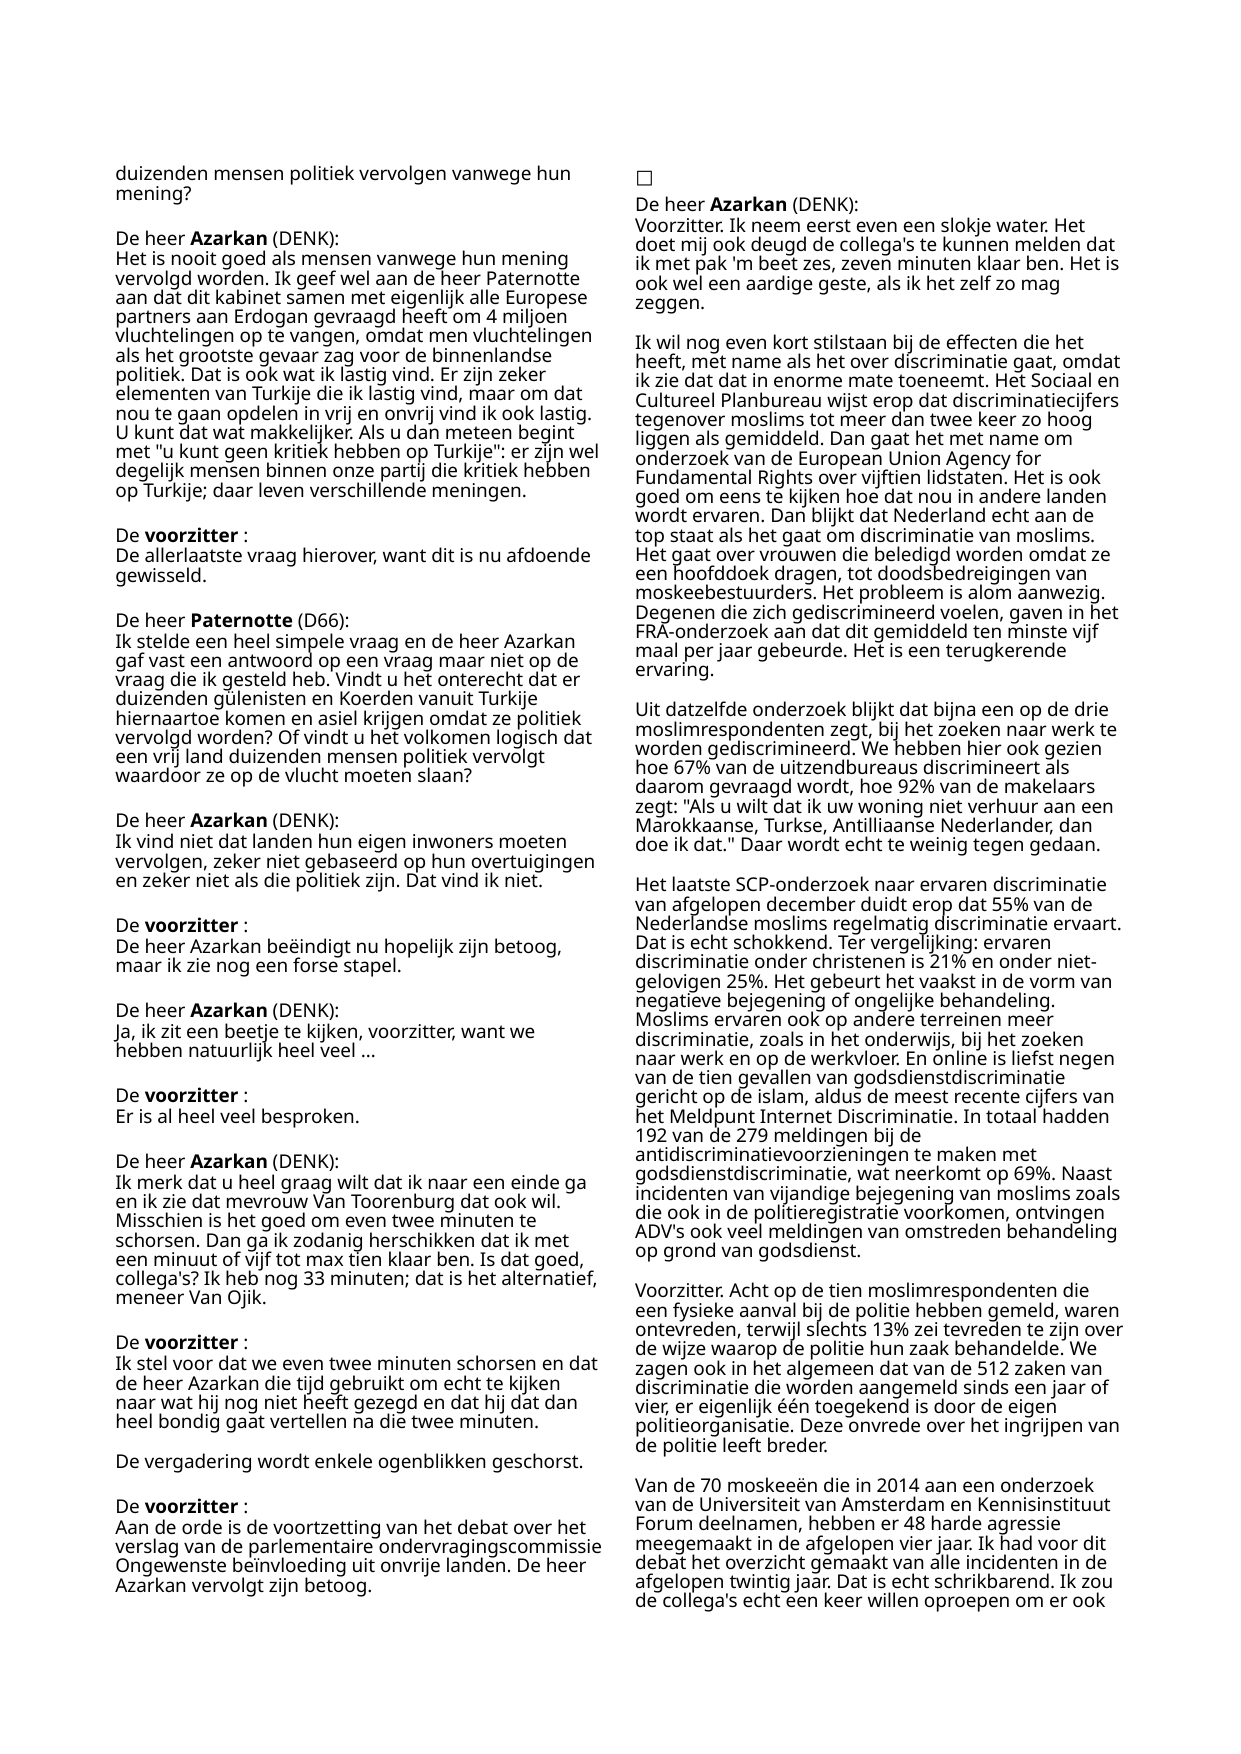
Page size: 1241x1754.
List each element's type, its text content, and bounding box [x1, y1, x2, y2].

text De voorzitter : [115, 1082, 605, 1108]
text Er is al heel veel besproken. [115, 1108, 605, 1127]
text De heer Azarkan (DENK): [115, 808, 605, 833]
text Ik stel voor dat we even twee minuten schorsen en dat de heer Azarkan die tijd gebruikt om echt te kijken naar wat hij nog niet heeft gezegd en dat hij dat dan heel bondig gaat vertellen na die twee minuten. [115, 1355, 605, 1432]
text Het is nooit goed als mensen vanwege hun mening vervolgd worden. Ik geef wel aan de heer Paternotte aan dat dit kabinet samen met eigenlijk alle Europese partners aan Erdogan gevraagd heeft om 4 miljoen vluchtelingen op te vangen, omdat men vluchtelingen als het grootste gevaar zag voor de binnenlandse politiek. Dat is ook wat ik lastig vind. Er zijn zeker elementen van Turkije die ik lastig vind, maar om dat nou te gaan opdelen in vrij en onvrij vind ik ook lastig. U kunt dat wat makkelijker. Als u dan meteen begint met "u kunt geen kritiek hebben op Turkije": er zijn wel degelijk mensen binnen onze partij die kritiek hebben op Turkije; daar leven verschillende meningen. [115, 250, 605, 501]
text Voorzitter. Ik neem eerst even een slokje water. Het doet mij ook deugd de collega's te kunnen melden dat ik met pak 'm beet zes, zeven minuten klaar ben. Het is ook wel een aardige geste, als ik het zelf zo mag zeggen. [635, 217, 1125, 313]
text ⬜ [635, 165, 1125, 191]
text De voorzitter : [115, 1329, 605, 1355]
text De heer Azarkan beëindigt nu hopelijk zijn betoog, maar ik zie nog een forse stapel. [115, 938, 605, 976]
text De voorzitter : [115, 1493, 605, 1519]
text Ik stelde een heel simpele vraag en de heer Azarkan gaf vast een antwoord op een vraag maar niet op de vraag die ik gesteld heb. Vindt u het onterecht dat er duizenden gülenisten en Koerden vanuit Turkije hiernaartoe komen en asiel krijgen omdat ze politiek vervolgd worden? Of vindt u het volkomen logisch dat een vrij land duizenden mensen politiek vervolgt waardoor ze op de vlucht moeten slaan? [115, 633, 605, 787]
text Aan de orde is de voortzetting van het debat over het verslag van de parlementaire ondervragingscommissie Ongewenste beïnvloeding uit onvrije landen. De heer Azarkan vervolgt zijn betoog. [115, 1519, 605, 1596]
text Van de 70 moskeeën die in 2014 aan een onderzoek van de Universiteit van Amsterdam en Kennisinstituut Forum deelnamen, hebben er 48 harde agressie meegemaakt in de afgelopen vier jaar. Ik had voor dit debat het overzicht gemaakt van alle incidenten in de afgelopen twintig jaar. Dat is echt schrikbarend. Ik zou de collega's echt een keer willen oproepen om er ook [635, 1477, 1125, 1612]
text Ik wil nog even kort stilstaan bij de effecten die het heeft, met name als het over discriminatie gaat, omdat ik zie dat dat in enorme mate toeneemt. Het Sociaal en Cultureel Planbureau wijst erop dat discriminatiecijfers tegenover moslims tot meer dan twee keer zo hoog liggen als gemiddeld. Dan gaat het met name om onderzoek van de European Union Agency for Fundamental Rights over vijftien lidstaten. Het is ook goed om eens te kijken hoe dat nou in andere landen wordt ervaren. Dan blijkt dat Nederland echt aan de top staat als het gaat om discriminatie van moslims. Het gaat over vrouwen die beledigd worden omdat ze een hoofddoek dragen, tot doodsbedreigingen van moskeebestuurders. Het probleem is alom aanwezig. Degenen die zich gediscrimineerd voelen, gaven in het FRA-onderzoek aan dat dit gemiddeld ten minste vijf maal per jaar gebeurde. Het is een terugkerende ervaring. [635, 334, 1125, 681]
text De heer Paternotte (D66): [115, 607, 605, 633]
text Het laatste SCP-onderzoek naar ervaren discriminatie van afgelopen december duidt erop dat 55% van de Nederlandse moslims regelmatig discriminatie ervaart. Dat is echt schokkend. Ter vergelijking: ervaren discriminatie onder christenen is 21% en onder niet-gelovigen 25%. Het gebeurt het vaakst in de vorm van negatieve bejegening of ongelijke behandeling. Moslims ervaren ook op andere terreinen meer discriminatie, zoals in het onderwijs, bij het zoeken naar werk en op de werkvloer. En online is liefst negen van de tien gevallen van godsdienstdiscriminatie gericht op de islam, aldus de meest recente cijfers van het Meldpunt Internet Discriminatie. In totaal hadden 192 van de 279 meldingen bij de antidiscriminatievoorzieningen te maken met godsdienstdiscriminatie, wat neerkomt op 69%. Naast incidenten van vijandige bejegening van moslims zoals die ook in de politieregistratie voorkomen, ontvingen ADV's ook veel meldingen van omstreden behandeling op grond van godsdienst. [635, 876, 1125, 1262]
text De vergadering wordt enkele ogenblikken geschorst. [115, 1453, 605, 1472]
text Uit datzelfde onderzoek blijkt dat bijna een op de drie moslimrespondenten zegt, bij het zoeken naar werk te worden gediscrimineerd. We hebben hier ook gezien hoe 67% van de uitzendbureaus discrimineert als daarom gevraagd wordt, hoe 92% van de makelaars zegt: "Als u wilt dat ik uw woning niet verhuur aan een Marokkaanse, Turkse, Antilliaanse Nederlander, dan doe ik dat." Daar wordt echt te weinig tegen gedaan. [635, 701, 1125, 856]
text Ik merk dat u heel graag wilt dat ik naar een einde ga en ik zie dat mevrouw Van Toorenburg dat ook wil. Misschien is het goed om even twee minuten te schorsen. Dan ga ik zodanig herschikken dat ik met een minuut of vijf tot max tien klaar ben. Is dat goed, collega's? Ik heb nog 33 minuten; dat is het alternatief, meneer Van Ojik. [115, 1174, 605, 1309]
text De heer Azarkan (DENK): [115, 225, 605, 250]
text De heer Azarkan (DENK): [115, 997, 605, 1023]
text De voorzitter : [115, 522, 605, 547]
text De voorzitter : [115, 912, 605, 938]
text Ik vind niet dat landen hun eigen inwoners moeten vervolgen, zeker niet gebaseerd op hun overtuigingen en zeker niet als die politiek zijn. Dat vind ik niet. [115, 833, 605, 891]
text duizenden mensen politiek vervolgen vanwege hun mening? [115, 165, 605, 204]
text Ja, ik zit een beetje te kijken, voorzitter, want we hebben natuurlijk heel veel … [115, 1023, 605, 1061]
text De allerlaatste vraag hierover, want dit is nu afdoende gewisseld. [115, 547, 605, 586]
text De heer Azarkan (DENK): [115, 1148, 605, 1174]
text Voorzitter. Acht op de tien moslimrespondenten die een fysieke aanval bij de politie hebben gemeld, waren ontevreden, terwijl slechts 13% zei tevreden te zijn over de wijze waarop de politie hun zaak behandelde. We zagen ook in het algemeen dat van de 512 zaken van discriminatie die worden aangemeld sinds een jaar of vier, er eigenlijk één toegekend is door de eigen politieorganisatie. Deze onvrede over het ingrijpen van de politie leeft breder. [635, 1282, 1125, 1456]
text De heer Azarkan (DENK): [635, 191, 1125, 217]
